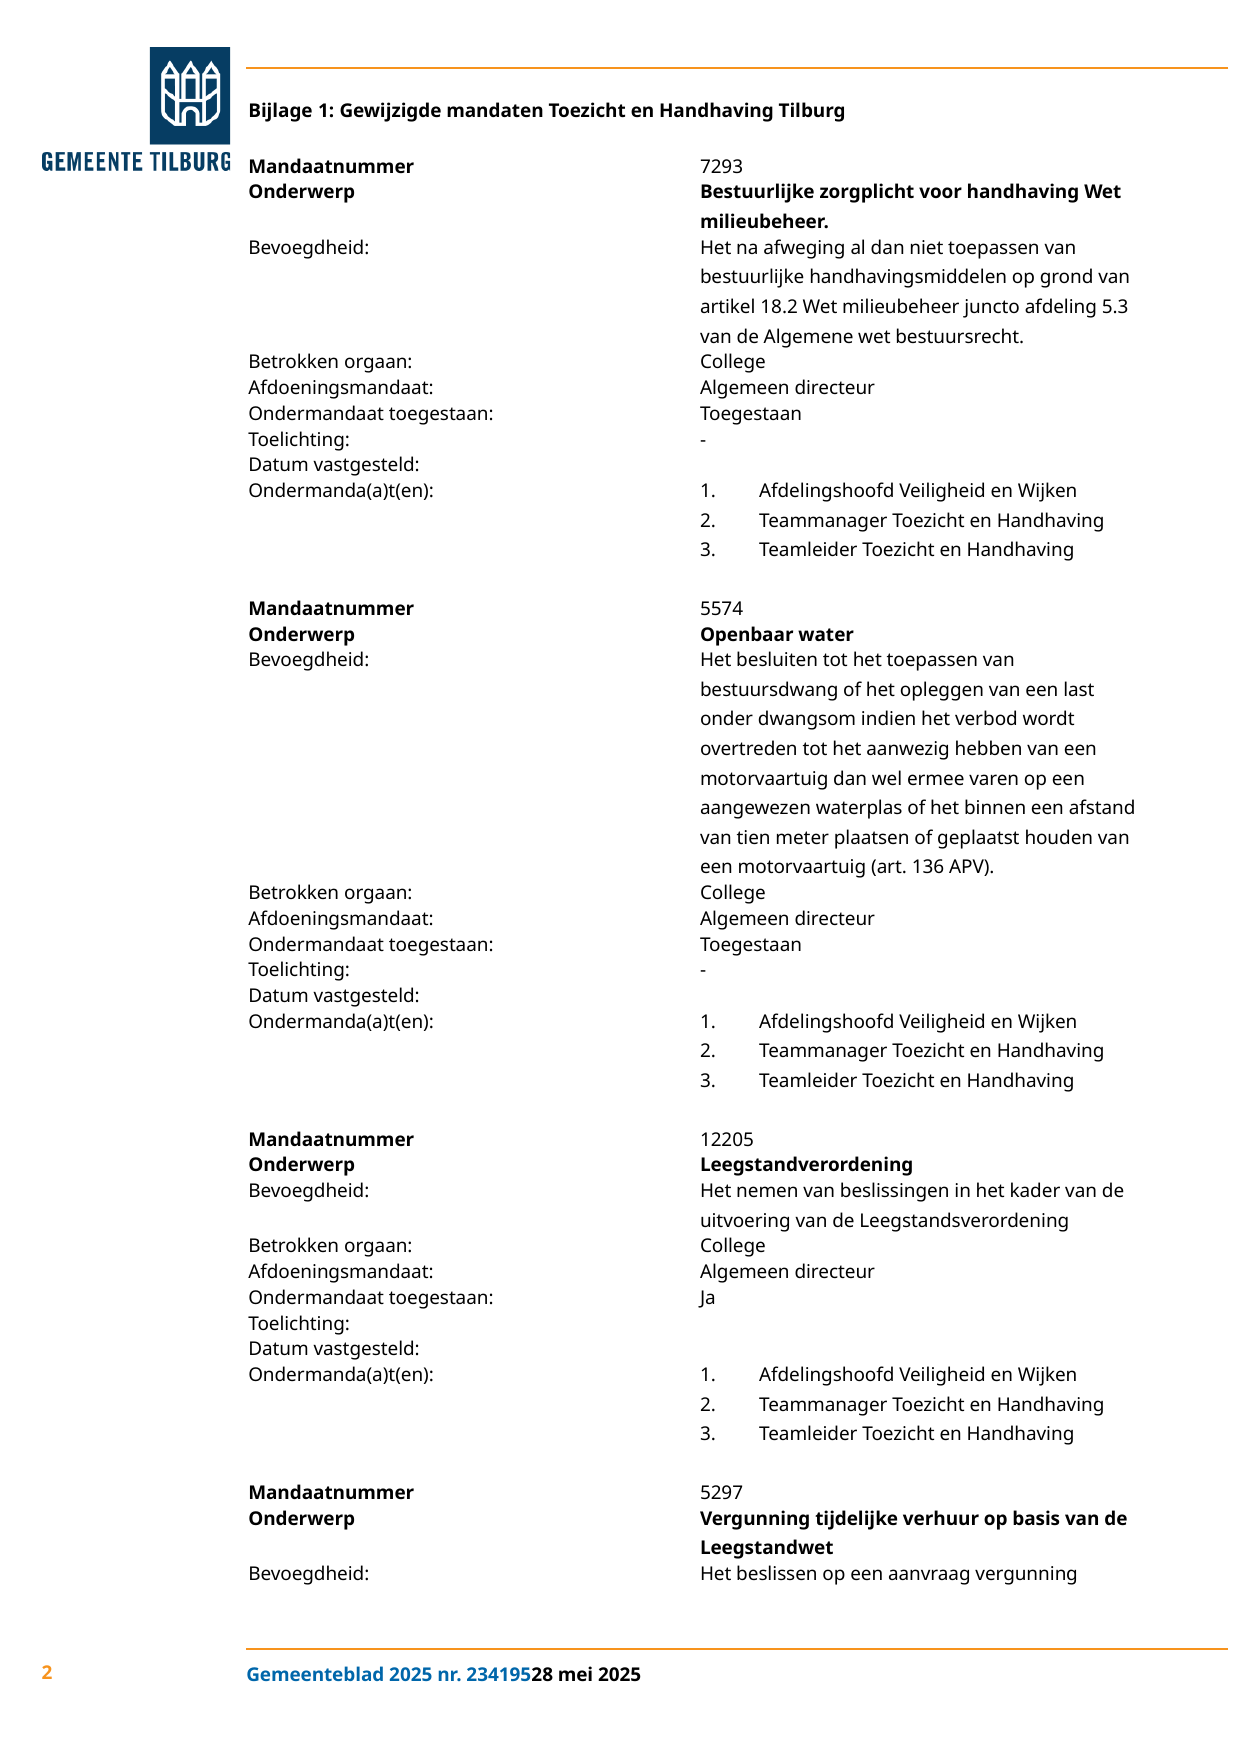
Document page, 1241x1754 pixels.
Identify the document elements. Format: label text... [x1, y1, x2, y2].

table_cell Bestuurlijke zorgplicht voor handhaving Wet milieubeheer. [700, 179, 1152, 234]
table_cell Ondermanda(a)t(en): [248, 477, 700, 562]
table_cell Datum vastgesteld: [248, 982, 700, 1008]
table_cell Openbaar water [700, 621, 1152, 646]
table_cell College [700, 879, 1152, 905]
table_cell Algemeen directeur [700, 374, 1152, 400]
table_cell [700, 1310, 1152, 1335]
table_cell Toelichting: [248, 426, 700, 451]
table_header Mandaatnummer [248, 595, 700, 621]
table_cell Toegestaan [700, 931, 1152, 956]
table_cell [700, 982, 1152, 1008]
table_cell Onderwerp [248, 1151, 700, 1177]
table_cell Datum vastgesteld: [248, 1335, 700, 1361]
table_cell Afdoeningsmandaat: [248, 374, 700, 400]
table_cell Betrokken orgaan: [248, 349, 700, 374]
table_header Mandaatnummer [248, 1479, 700, 1505]
table_cell Afdoeningsmandaat: [248, 1258, 700, 1284]
table_cell Onderwerp [248, 1505, 700, 1560]
table_cell - [700, 426, 1152, 451]
table_cell Bevoegdheid: [248, 1560, 700, 1586]
text Bijlage 1: Gewijzigde mandaten Toezicht en Handhaving Tilburg [248, 95, 1152, 123]
table_cell Het nemen van beslissingen in het kader van de uitvoering van de Leegstandsverordening [700, 1177, 1152, 1232]
table_cell Afdelingshoofd Veiligheid en Wijken Teammanager Toezicht en Handhaving Teamleider Toezicht en Handhaving [700, 1361, 1152, 1446]
table_cell Toegestaan [700, 400, 1152, 426]
table_cell Toelichting: [248, 1310, 700, 1335]
table_cell Vergunning tijdelijke verhuur op basis van de Leegstandwet [700, 1505, 1152, 1560]
table_cell Afdelingshoofd Veiligheid en Wijken Teammanager Toezicht en Handhaving Teamleider Toezicht en Handhaving [700, 477, 1152, 562]
table_cell Algemeen directeur [700, 1258, 1152, 1284]
table_cell Algemeen directeur [700, 905, 1152, 931]
table_cell Bevoegdheid: [248, 234, 700, 348]
table_cell Onderwerp [248, 621, 700, 646]
table_cell Datum vastgesteld: [248, 451, 700, 477]
table_cell Het na afweging al dan niet toepassen van bestuurlijke handhavingsmiddelen op grond van artikel 18.2 Wet milieubeheer juncto afdeling 5.3 van de Algemene wet bestuursrecht. [700, 234, 1152, 348]
table_cell Ondermanda(a)t(en): [248, 1008, 700, 1093]
table_cell Ondermandaat toegestaan: [248, 400, 700, 426]
table_cell Bevoegdheid: [248, 646, 700, 879]
table_cell Bevoegdheid: [248, 1177, 700, 1232]
table_cell Betrokken orgaan: [248, 1233, 700, 1258]
table_cell Het beslissen op een aanvraag vergunning [700, 1560, 1152, 1586]
table_cell College [700, 349, 1152, 374]
table_cell [700, 451, 1152, 477]
table_cell [700, 1335, 1152, 1361]
table_cell Afdoeningsmandaat: [248, 905, 700, 931]
table_cell - [700, 956, 1152, 982]
table_cell Toelichting: [248, 956, 700, 982]
table_cell Onderwerp [248, 179, 700, 234]
table_cell Leegstandverordening [700, 1151, 1152, 1177]
table_header 12205 [700, 1126, 1152, 1151]
table_header 5574 [700, 595, 1152, 621]
table_cell Betrokken orgaan: [248, 879, 700, 905]
table_header 5297 [700, 1479, 1152, 1505]
table_cell Ja [700, 1284, 1152, 1310]
table_header 7293 [700, 153, 1152, 179]
table_header Mandaatnummer [248, 1126, 700, 1151]
table_cell Het besluiten tot het toepassen van bestuursdwang of het opleggen van een last onder dwangsom indien het verbod wordt overtreden tot het aanwezig hebben van een motorvaartuig dan wel ermee varen op een aangewezen waterplas of het binnen een afstand van tien meter plaatsen of geplaatst houden van een motorvaartuig (art. 136 APV). [700, 646, 1152, 879]
table_cell Ondermanda(a)t(en): [248, 1361, 700, 1446]
picture [41, 47, 231, 172]
table_cell Ondermandaat toegestaan: [248, 931, 700, 956]
table_cell Ondermandaat toegestaan: [248, 1284, 700, 1310]
table_header Mandaatnummer [248, 153, 700, 179]
table_cell Afdelingshoofd Veiligheid en Wijken Teammanager Toezicht en Handhaving Teamleider Toezicht en Handhaving [700, 1008, 1152, 1093]
table_cell College [700, 1233, 1152, 1258]
